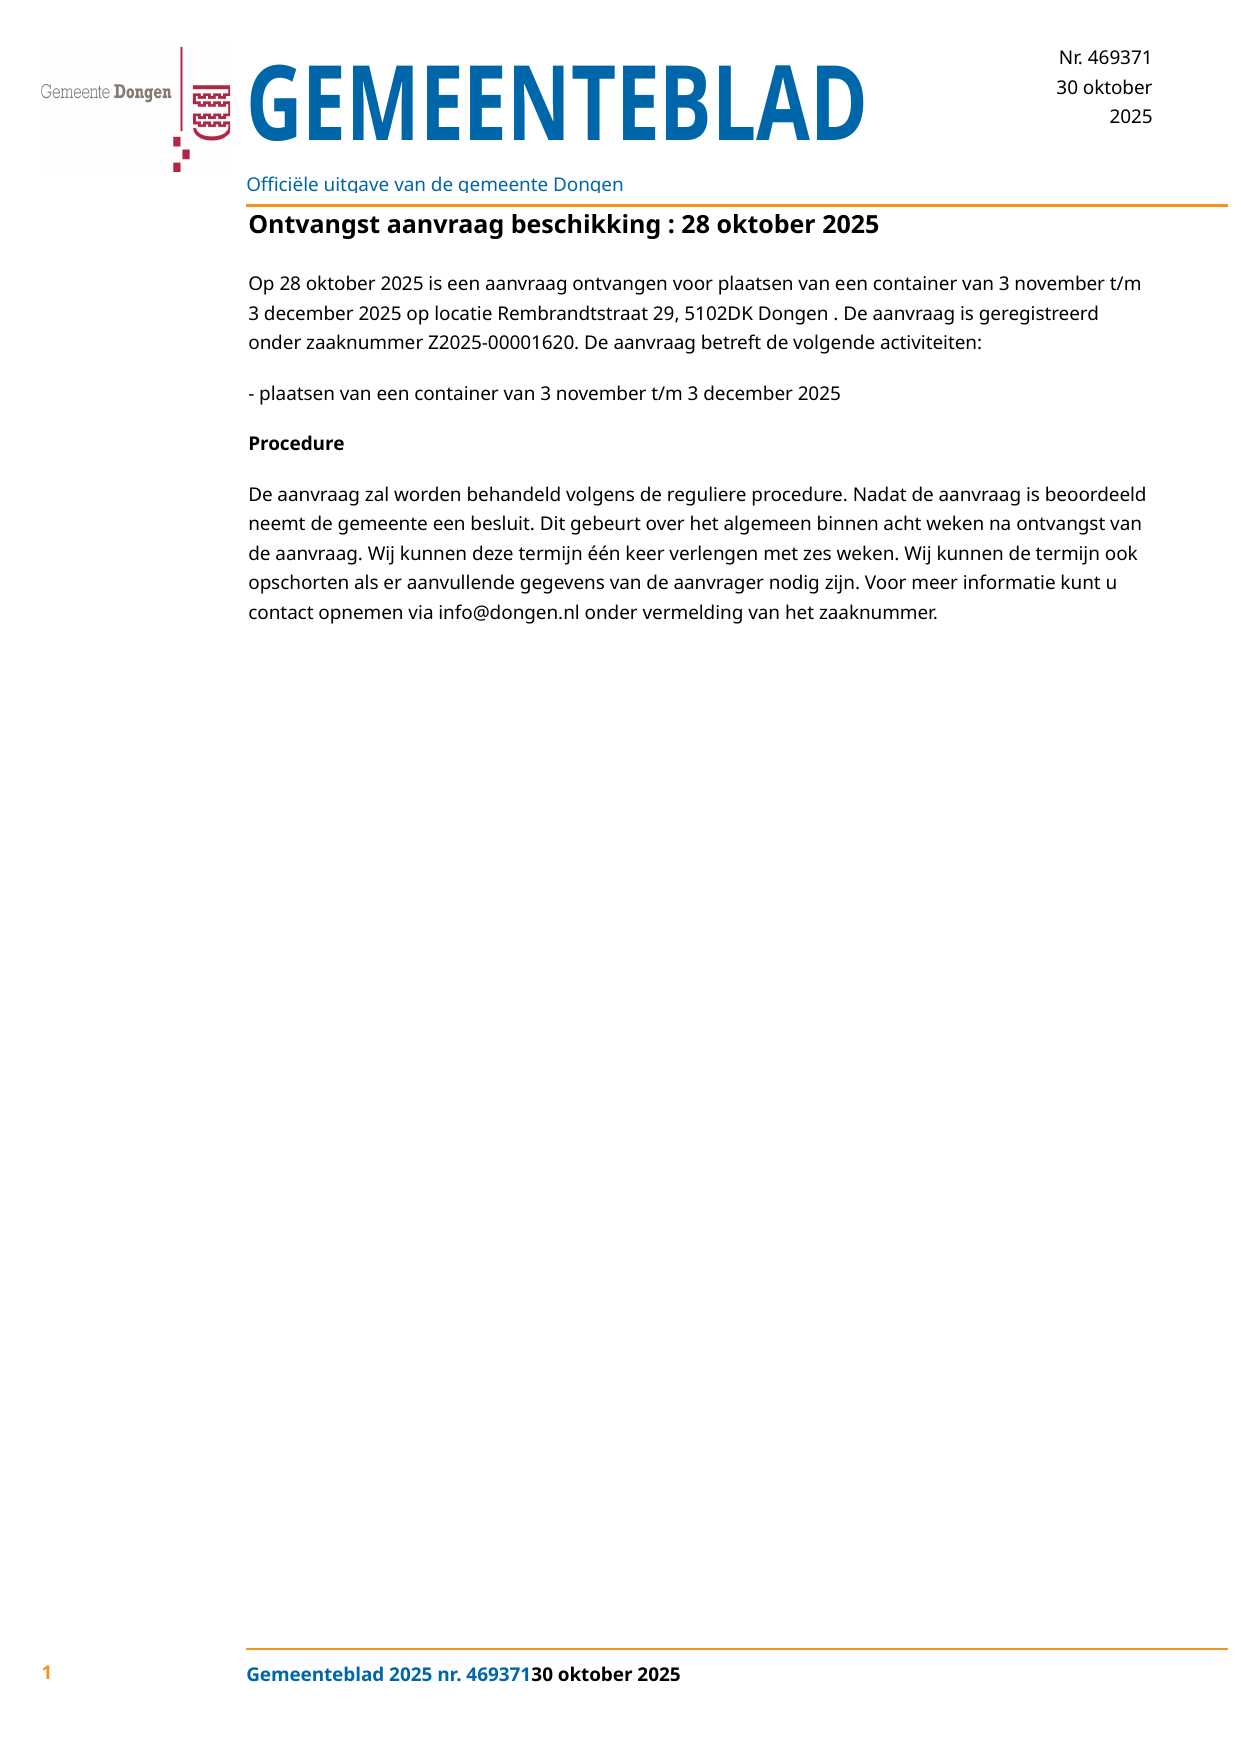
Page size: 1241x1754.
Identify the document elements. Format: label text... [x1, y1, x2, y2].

text Ontvangst aanvraag beschikking : 28 oktober 2025 [248, 207, 1152, 241]
text - plaatsen van een container van 3 november t/m 3 december 2025 [248, 380, 1152, 406]
text Op 28 oktober 2025 is een aanvraag ontvangen voor plaatsen van een container van 3 november t/m 3 december 2025 op locatie Rembrandtstraat 29, 5102DK Dongen . De aanvraag is geregistreerd onder zaaknummer Z2025-00001620. De aanvraag betreft de volgende activiteiten: [248, 270, 1152, 355]
picture [41, 47, 231, 172]
text De aanvraag zal worden behandeld volgens de reguliere procedure. Nadat de aanvraag is beoordeeld neemt de gemeente een besluit. Dit gebeurt over het algemeen binnen acht weken na ontvangst van de aanvraag. Wij kunnen deze termijn één keer verlengen met zes weken. Wij kunnen de termijn ook opschorten als er aanvullende gegevens van de aanvrager nodig zijn. Voor meer informatie kunt u contact opnemen via info@dongen.nl onder vermelding van het zaaknummer. [248, 481, 1152, 625]
text Procedure [248, 430, 1152, 456]
